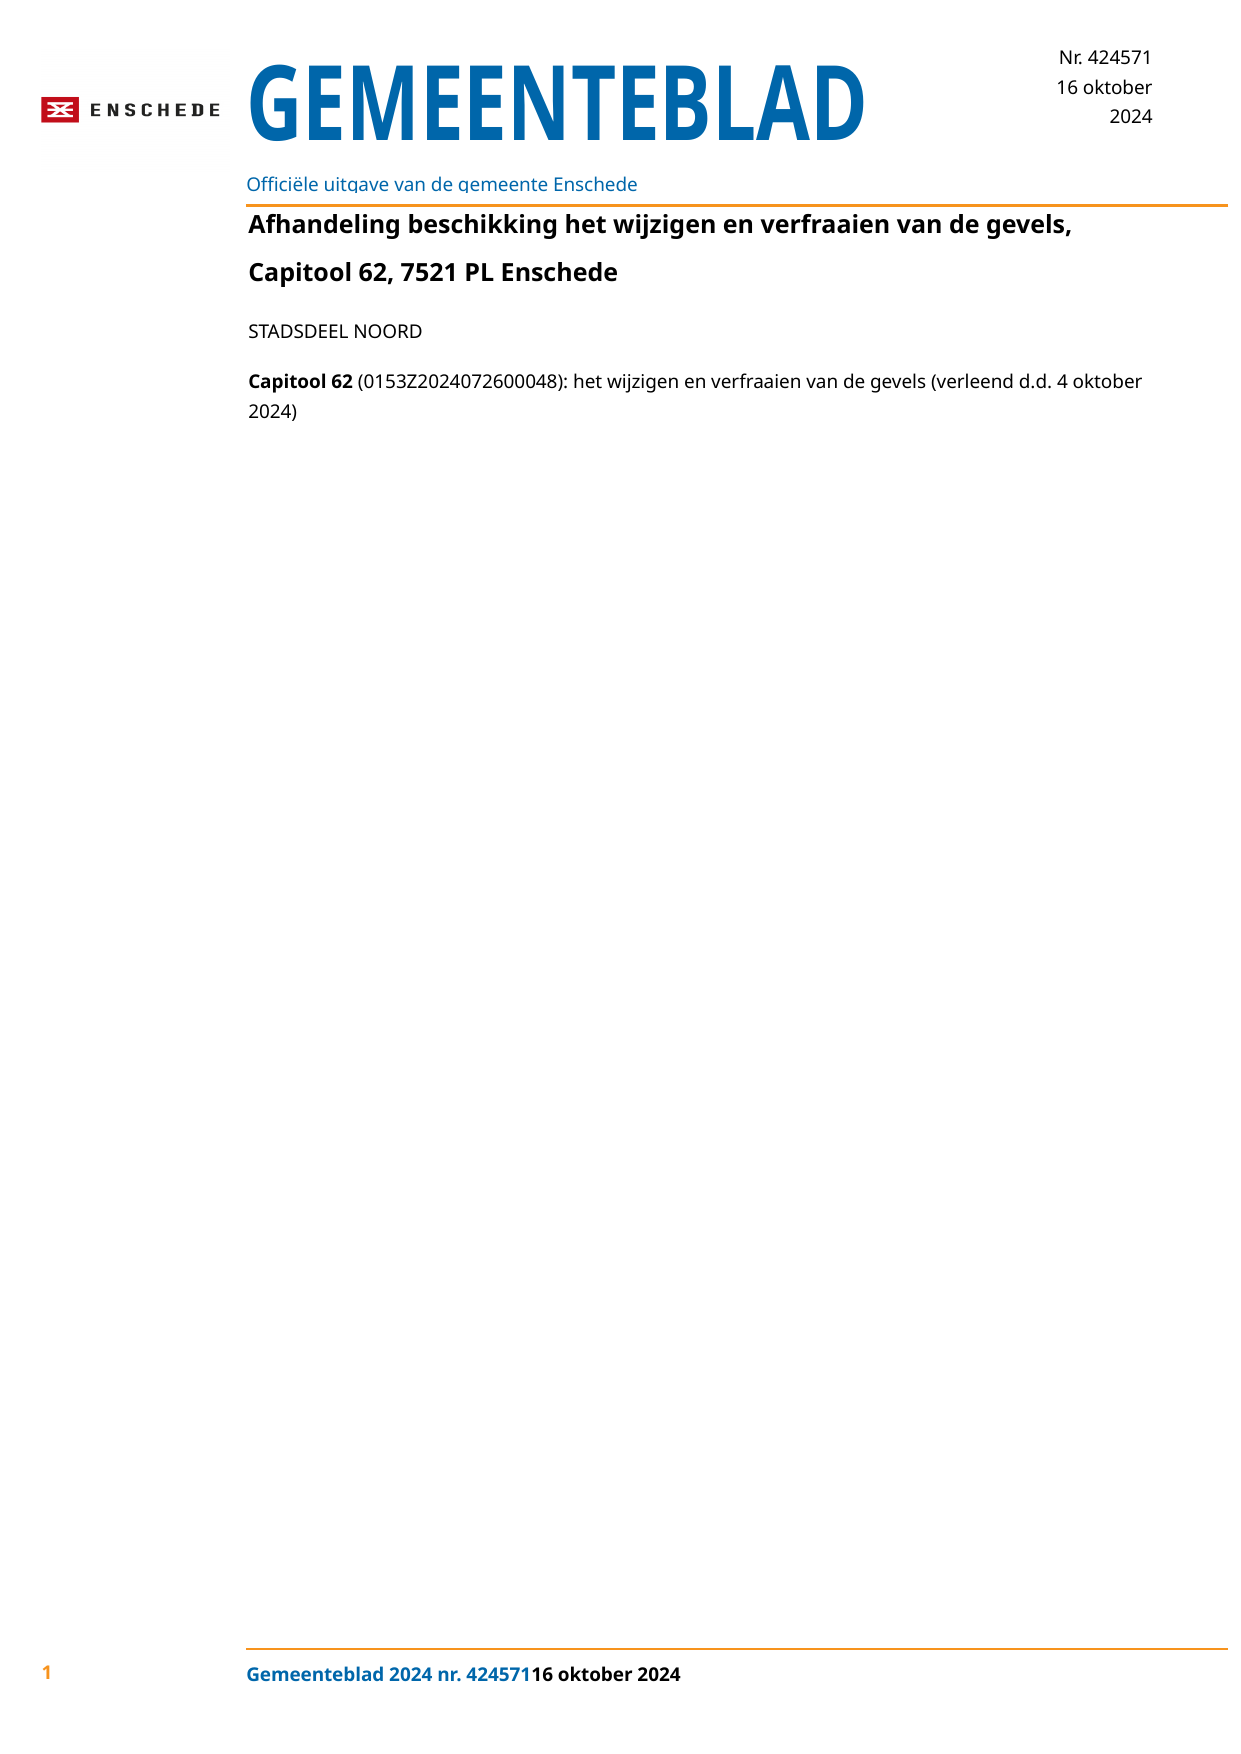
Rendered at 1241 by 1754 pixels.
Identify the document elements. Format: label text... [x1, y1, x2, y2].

picture [41, 47, 231, 172]
text Capitool 62 (0153Z2024072600048): het wijzigen en verfraaien van de gevels (verleend d.d. 4 oktober 2024) [248, 368, 1152, 424]
text STADSDEEL NOORD [248, 318, 1152, 344]
text Afhandeling beschikking het wijzigen en verfraaien van de gevels, Capitool 62, 7521 PL Enschede [248, 207, 1152, 288]
